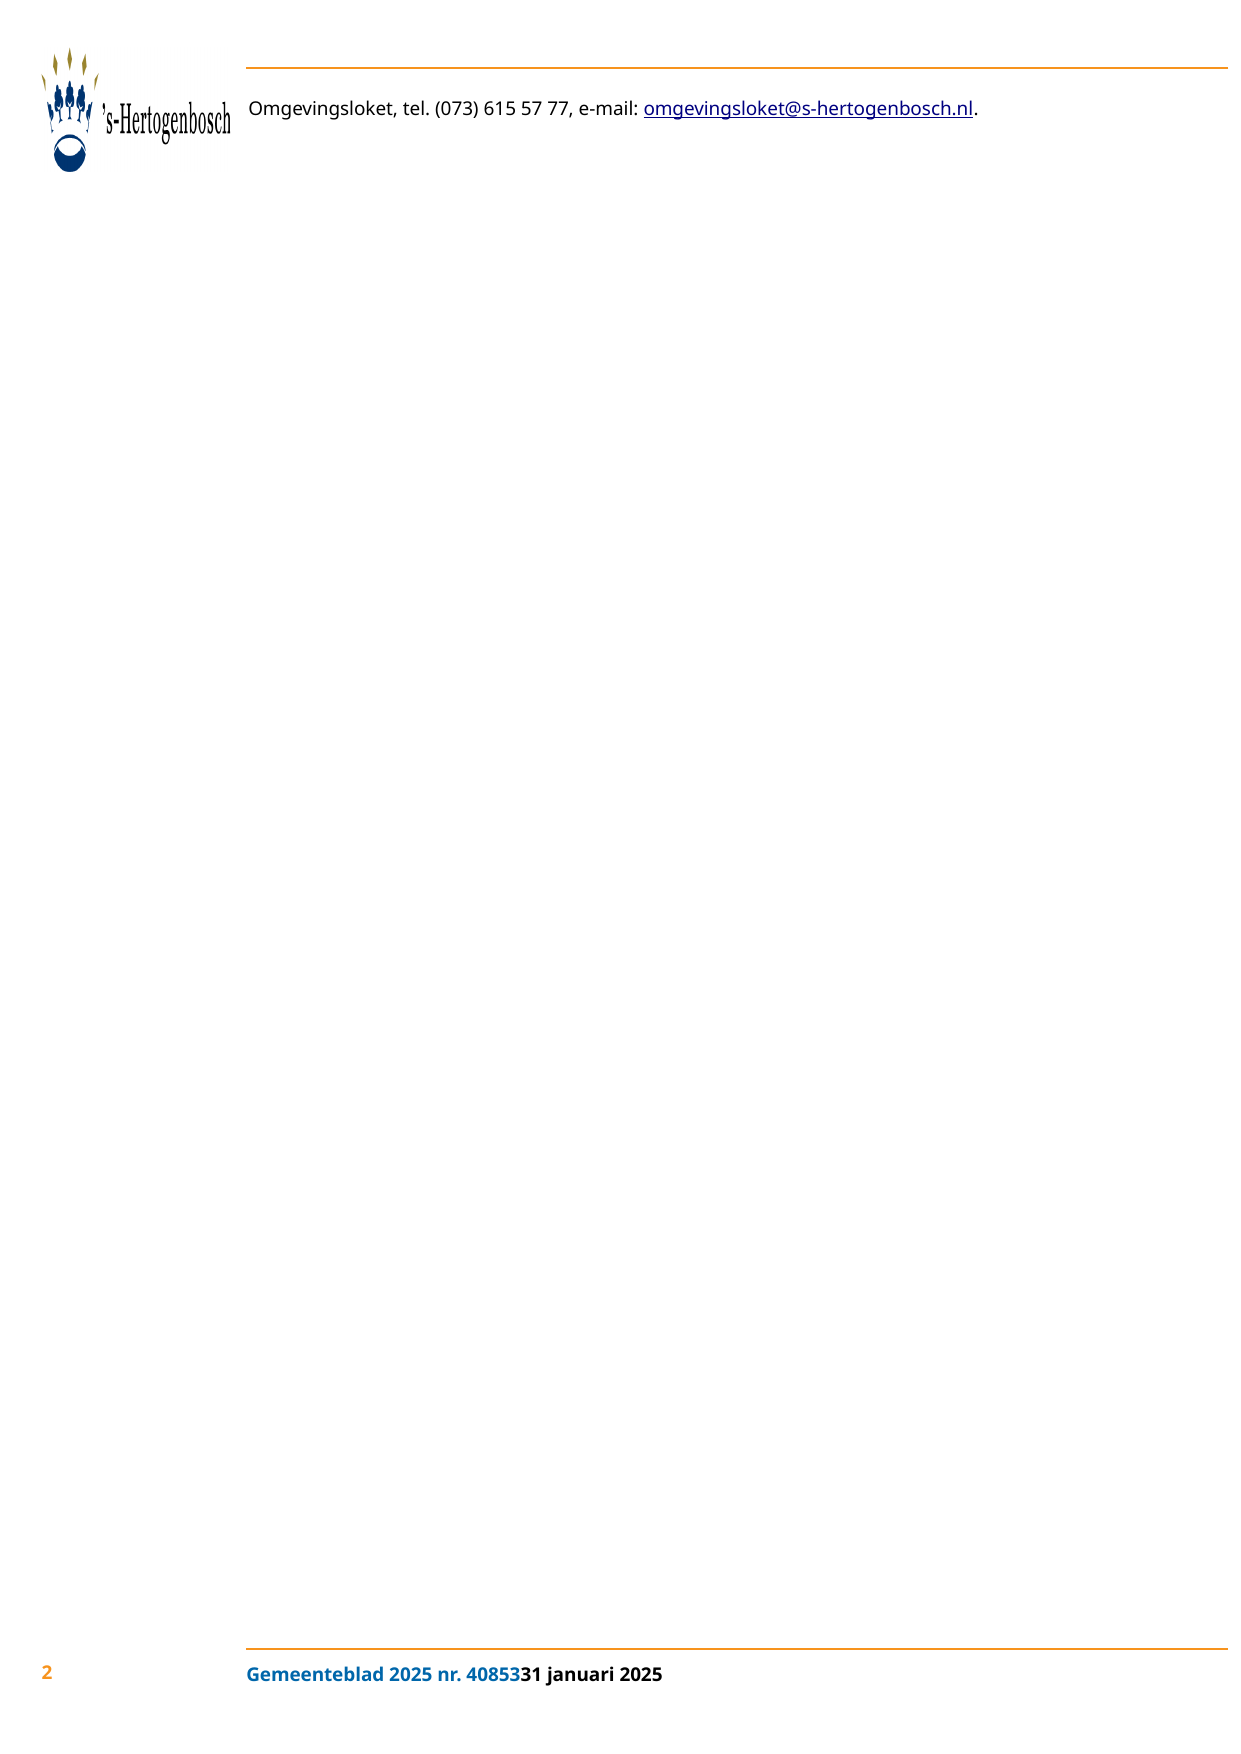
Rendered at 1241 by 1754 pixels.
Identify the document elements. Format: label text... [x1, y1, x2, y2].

picture [41, 47, 231, 172]
text Omgevingsloket, tel. (073) 615 57 77, e-mail: omgevingsloket@s-hertogenbosch.nl. [248, 95, 1152, 121]
